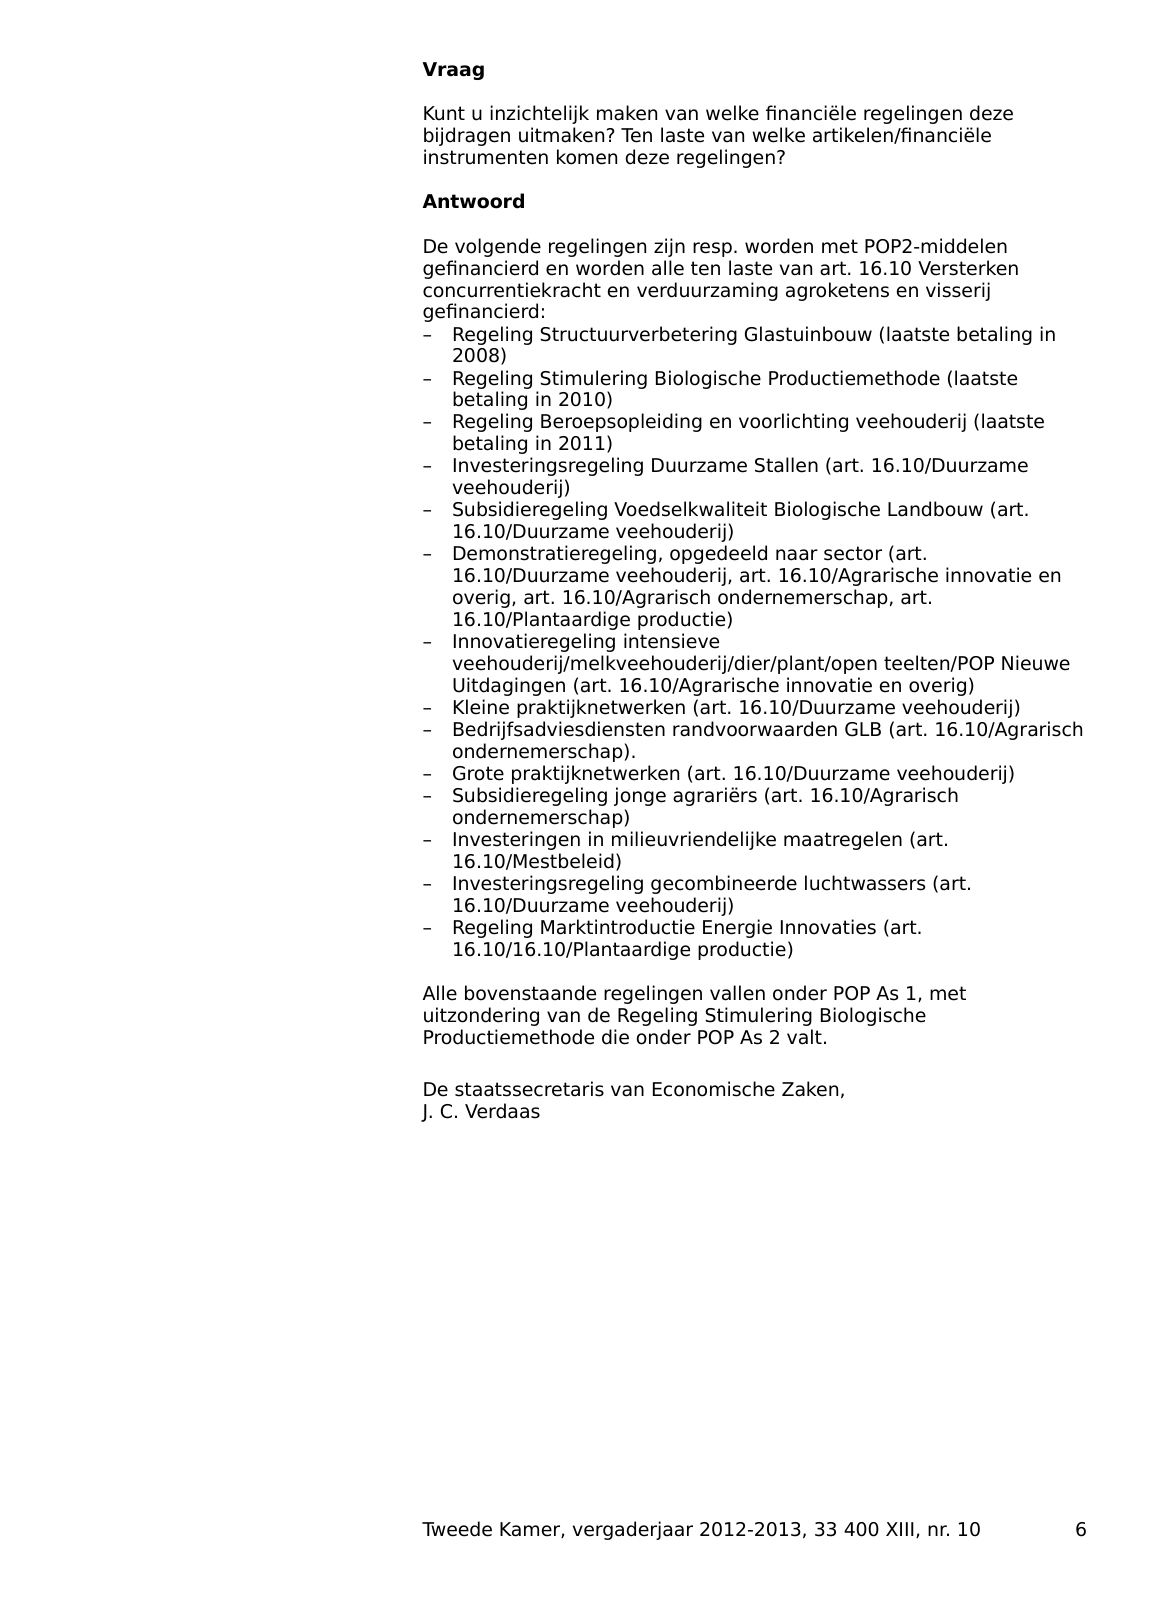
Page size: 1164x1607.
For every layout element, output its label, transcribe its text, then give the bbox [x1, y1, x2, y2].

text – Investeringsregeling Duurzame Stallen (art. 16.10/Duurzame veehouderij) [422, 455, 1087, 499]
text – Demonstratieregeling, opgedeeld naar sector (art. 16.10/Duurzame veehouderij, art. 16.10/Agrarische innovatie en overig, art. 16.10/Agrarisch ondernemerschap, art. 16.10/Plantaardige productie) [422, 543, 1087, 631]
subtitle Antwoord [422, 191, 1087, 213]
text – Regeling Structuurverbetering Glastuinbouw (laatste betaling in 2008) [422, 323, 1087, 367]
text – Bedrijfsadviesdiensten randvoorwaarden GLB (art. 16.10/Agrarisch ondernemerschap). [422, 719, 1087, 763]
text – Innovatieregeling intensieve veehouderij/melkveehouderij/dier/plant/open teelten/POP Nieuwe Uitdagingen (art. 16.10/Agrarische innovatie en overig) [422, 631, 1087, 697]
text De volgende regelingen zijn resp. worden met POP2-middelen gefinancierd en worden alle ten laste van art. 16.10 Versterken concurrentiekracht en verduurzaming agroketens en visserij gefinancierd: [422, 236, 1087, 323]
text – Subsidieregeling jonge agrariërs (art. 16.10/Agrarisch ondernemerschap) [422, 785, 1087, 829]
text – Grote praktijknetwerken (art. 16.10/Duurzame veehouderij) [422, 763, 1087, 785]
text De staatssecretaris van Economische Zaken, J. C. Verdaas [422, 1079, 1087, 1123]
text – Kleine praktijknetwerken (art. 16.10/Duurzame veehouderij) [422, 697, 1087, 719]
text – Investeringen in milieuvriendelijke maatregelen (art. 16.10/Mestbeleid) [422, 829, 1087, 873]
subtitle Vraag [422, 59, 1087, 81]
text – Regeling Marktintroductie Energie Innovaties (art. 16.10/16.10/Plantaardige productie) [422, 917, 1087, 961]
text Alle bovenstaande regelingen vallen onder POP As 1, met uitzondering van de Regeling Stimulering Biologische Productiemethode die onder POP As 2 valt. [422, 983, 1087, 1049]
text – Regeling Stimulering Biologische Productiemethode (laatste betaling in 2010) [422, 367, 1087, 411]
text – Regeling Beroepsopleiding en voorlichting veehouderij (laatste betaling in 2011) [422, 411, 1087, 455]
text – Subsidieregeling Voedselkwaliteit Biologische Landbouw (art. 16.10/Duurzame veehouderij) [422, 499, 1087, 543]
text – Investeringsregeling gecombineerde luchtwassers (art. 16.10/Duurzame veehouderij) [422, 873, 1087, 917]
text Kunt u inzichtelijk maken van welke financiële regelingen deze bijdragen uitmaken? Ten laste van welke artikelen/financiële instrumenten komen deze regelingen? [422, 103, 1087, 169]
